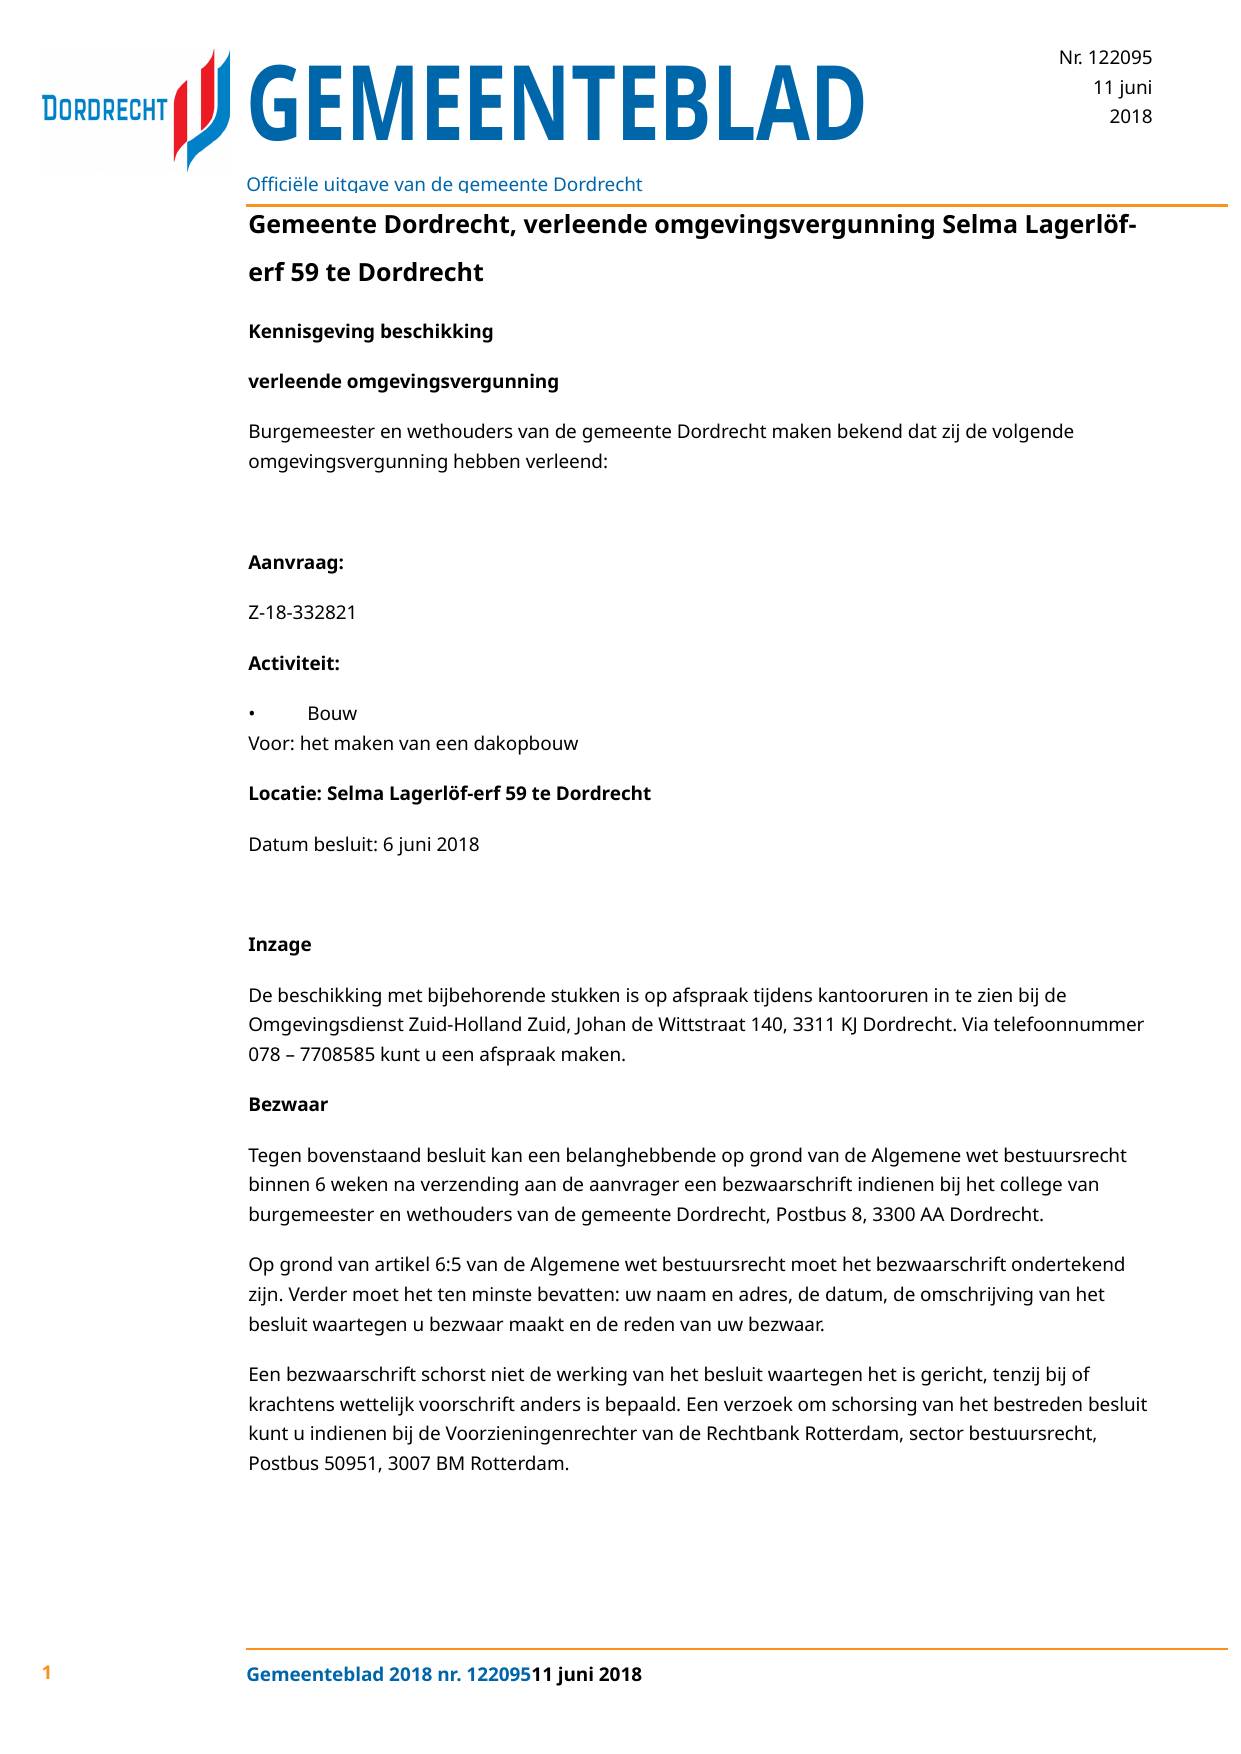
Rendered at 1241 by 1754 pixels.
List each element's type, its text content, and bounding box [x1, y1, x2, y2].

text Een bezwaarschrift schorst niet de werking van het besluit waartegen het is gericht, tenzij bij of krachtens wettelijk voorschrift anders is bepaald. Een verzoek om schorsing van het bestreden besluit kunt u indienen bij de Voorzieningenrechter van de Rechtbank Rotterdam, sector bestuursrecht, Postbus 50951, 3007 BM Rotterdam. [248, 1361, 1152, 1476]
text Aanvraag: [248, 549, 1152, 575]
text Burgemeester en wethouders van de gemeente Dordrecht maken bekend dat zij de volgende omgevingsvergunning hebben verleend: [248, 419, 1152, 474]
text De beschikking met bijbehorende stukken is op afspraak tijdens kantooruren in te zien bij de Omgevingsdienst Zuid-Holland Zuid, Johan de Wittstraat 140, 3311 KJ Dordrecht. Via telefoonnummer 078 – 7708585 kunt u een afspraak maken. [248, 982, 1152, 1067]
text Voor: het maken van een dakopbouw [248, 730, 1152, 756]
text Tegen bovenstaand besluit kan een belanghebbende op grond van de Algemene wet bestuursrecht binnen 6 weken na verzending aan de aanvrager een bezwaarschrift indienen bij het college van burgemeester en wethouders van de gemeente Dordrecht, Postbus 8, 3300 AA Dordrecht. [248, 1142, 1152, 1227]
text Op grond van artikel 6:5 van de Algemene wet bestuursrecht moet het bezwaarschrift ondertekend zijn. Verder moet het ten minste bevatten: uw naam en adres, de datum, de omschrijving van het besluit waartegen u bezwaar maakt en de reden van uw bezwaar. [248, 1252, 1152, 1337]
text Activiteit: [248, 650, 1152, 676]
text Z-18-332821 [248, 599, 1152, 625]
list Bouw [248, 700, 1152, 726]
text Locatie: Selma Lagerlöf-erf 59 te Dordrecht [248, 780, 1152, 806]
text Bezwaar [248, 1092, 1152, 1117]
text Kennisgeving beschikking [248, 318, 1152, 344]
text Inzage [248, 932, 1152, 957]
text Datum besluit: 6 juni 2018 [248, 831, 1152, 857]
text verleende omgevingsvergunning [248, 368, 1152, 394]
picture [41, 47, 231, 172]
text Gemeente Dordrecht, verleende omgevingsvergunning Selma Lagerlöf-erf 59 te Dordrecht [248, 207, 1152, 288]
